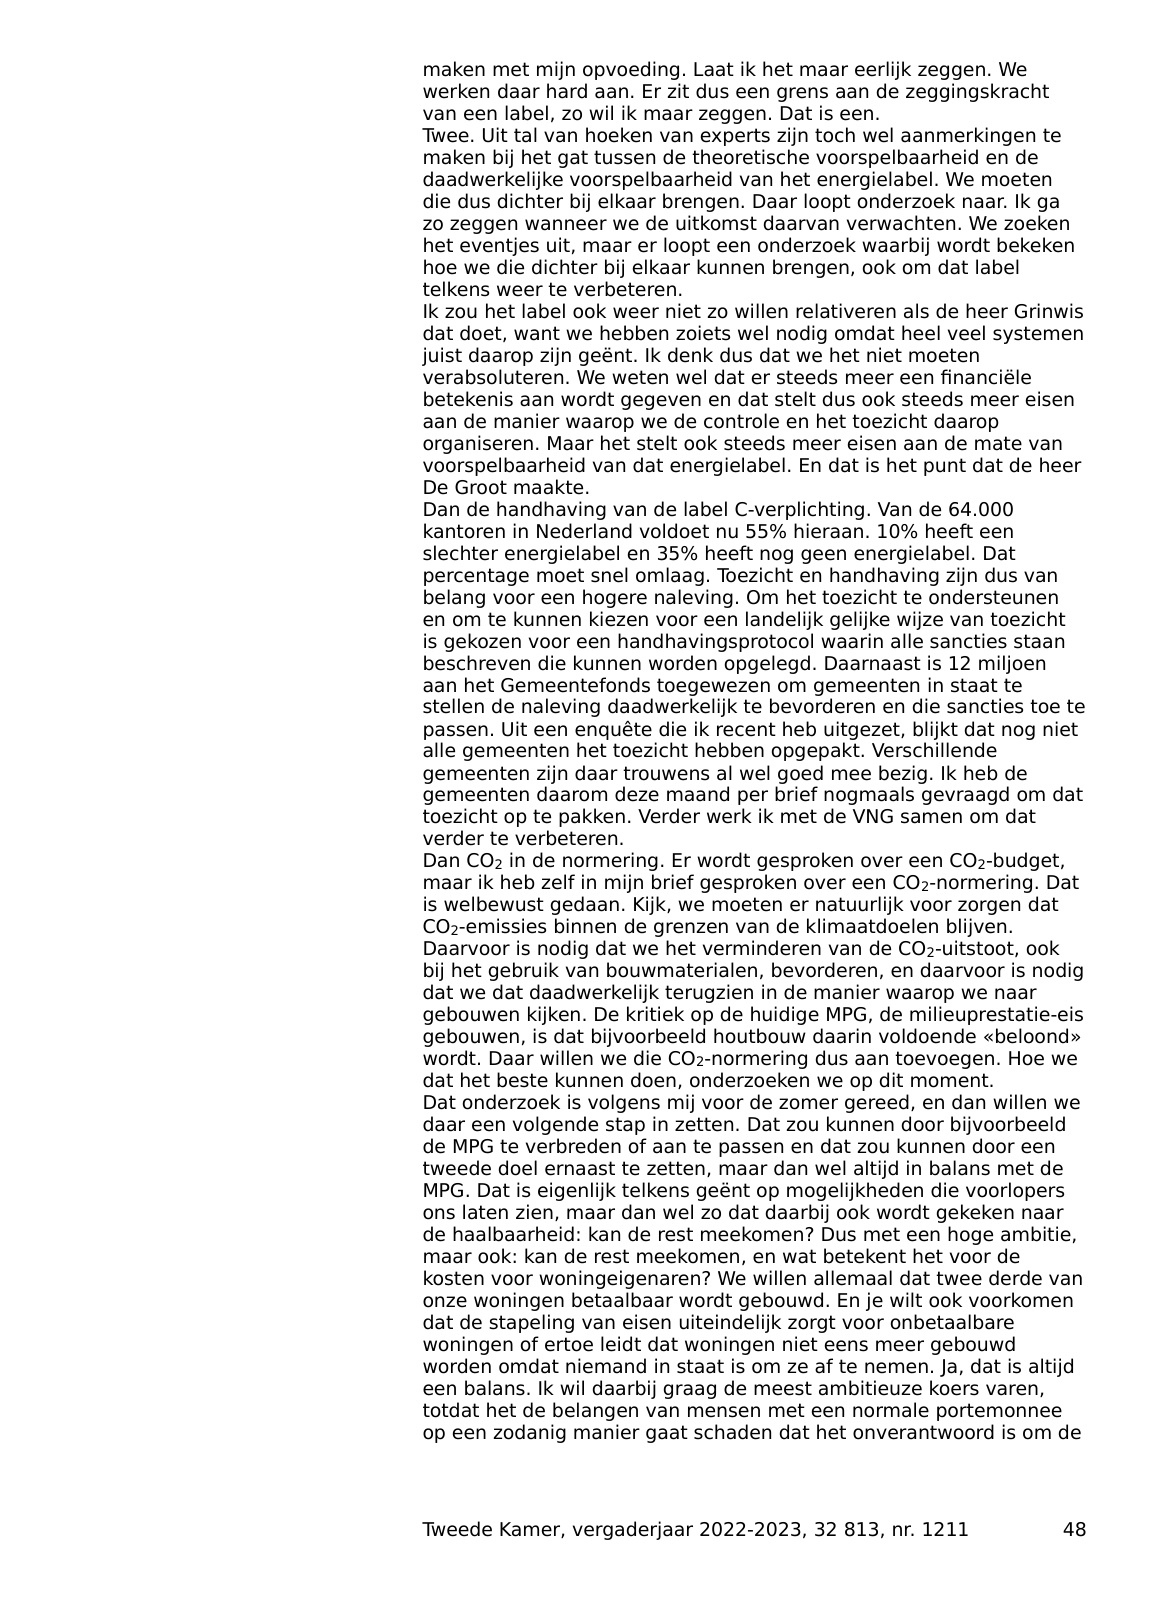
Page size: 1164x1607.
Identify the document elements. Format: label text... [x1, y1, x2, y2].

text Dat onderzoek is volgens mij voor de zomer gereed, en dan willen we daar een volgende stap in zetten. Dat zou kunnen door bijvoorbeeld de MPG te verbreden of aan te passen en dat zou kunnen door een tweede doel ernaast te zetten, maar dan wel altijd in balans met de MPG. Dat is eigenlijk telkens geënt op mogelijkheden die voorlopers ons laten zien, maar dan wel zo dat daarbij ook wordt gekeken naar de haalbaarheid: kan de rest meekomen? Dus met een hoge ambitie, maar ook: kan de rest meekomen, en wat betekent het voor de kosten voor woningeigenaren? We willen allemaal dat twee derde van onze woningen betaalbaar wordt gebouwd. En je wilt ook voorkomen dat de stapeling van eisen uiteindelijk zorgt voor onbetaalbare woningen of ertoe leidt dat woningen niet eens meer gebouwd worden omdat niemand in staat is om ze af te nemen. Ja, dat is altijd een balans. Ik wil daarbij graag de meest ambitieuze koers varen, totdat het de belangen van mensen met een normale portemonnee op een zodanig manier gaat schaden dat het onverantwoord is om de [422, 1092, 1087, 1444]
text Dan de handhaving van de label C-verplichting. Van de 64.000 kantoren in Nederland voldoet nu 55% hieraan. 10% heeft een slechter energielabel en 35% heeft nog geen energielabel. Dat percentage moet snel omlaag. Toezicht en handhaving zijn dus van belang voor een hogere naleving. Om het toezicht te ondersteunen en om te kunnen kiezen voor een landelijk gelijke wijze van toezicht is gekozen voor een handhavingsprotocol waarin alle sancties staan beschreven die kunnen worden opgelegd. Daarnaast is 12 miljoen aan het Gemeentefonds toegewezen om gemeenten in staat te stellen de naleving daadwerkelijk te bevorderen en die sancties toe te passen. Uit een enquête die ik recent heb uitgezet, blijkt dat nog niet alle gemeenten het toezicht hebben opgepakt. Verschillende gemeenten zijn daar trouwens al wel goed mee bezig. Ik heb de gemeenten daarom deze maand per brief nogmaals gevraagd om dat toezicht op te pakken. Verder werk ik met de VNG samen om dat verder te verbeteren. [422, 499, 1087, 850]
text Ik zou het label ook weer niet zo willen relativeren als de heer Grinwis dat doet, want we hebben zoiets wel nodig omdat heel veel systemen juist daarop zijn geënt. Ik denk dus dat we het niet moeten verabsoluteren. We weten wel dat er steeds meer een financiële betekenis aan wordt gegeven en dat stelt dus ook steeds meer eisen aan de manier waarop we de controle en het toezicht daarop organiseren. Maar het stelt ook steeds meer eisen aan de mate van voorspelbaarheid van dat energielabel. En dat is het punt dat de heer De Groot maakte. [422, 301, 1087, 499]
text Twee. Uit tal van hoeken van experts zijn toch wel aanmerkingen te maken bij het gat tussen de theoretische voorspelbaarheid en de daadwerkelijke voorspelbaarheid van het energielabel. We moeten die dus dichter bij elkaar brengen. Daar loopt onderzoek naar. Ik ga zo zeggen wanneer we de uitkomst daarvan verwachten. We zoeken het eventjes uit, maar er loopt een onderzoek waarbij wordt bekeken hoe we die dichter bij elkaar kunnen brengen, ook om dat label telkens weer te verbeteren. [422, 125, 1087, 301]
text Dan CO2 in de normering. Er wordt gesproken over een CO2-budget, maar ik heb zelf in mijn brief gesproken over een CO2-normering. Dat is welbewust gedaan. Kijk, we moeten er natuurlijk voor zorgen dat CO2-emissies binnen de grenzen van de klimaatdoelen blijven. Daarvoor is nodig dat we het verminderen van de CO2-uitstoot, ook bij het gebruik van bouwmaterialen, bevorderen, en daarvoor is nodig dat we dat daadwerkelijk terugzien in de manier waarop we naar gebouwen kijken. De kritiek op de huidige MPG, de milieuprestatie-eis gebouwen, is dat bijvoorbeeld houtbouw daarin voldoende «beloond» wordt. Daar willen we die CO2-normering dus aan toevoegen. Hoe we dat het beste kunnen doen, onderzoeken we op dit moment. [422, 850, 1087, 1092]
text maken met mijn opvoeding. Laat ik het maar eerlijk zeggen. We werken daar hard aan. Er zit dus een grens aan de zeggingskracht van een label, zo wil ik maar zeggen. Dat is een. [422, 59, 1087, 125]
